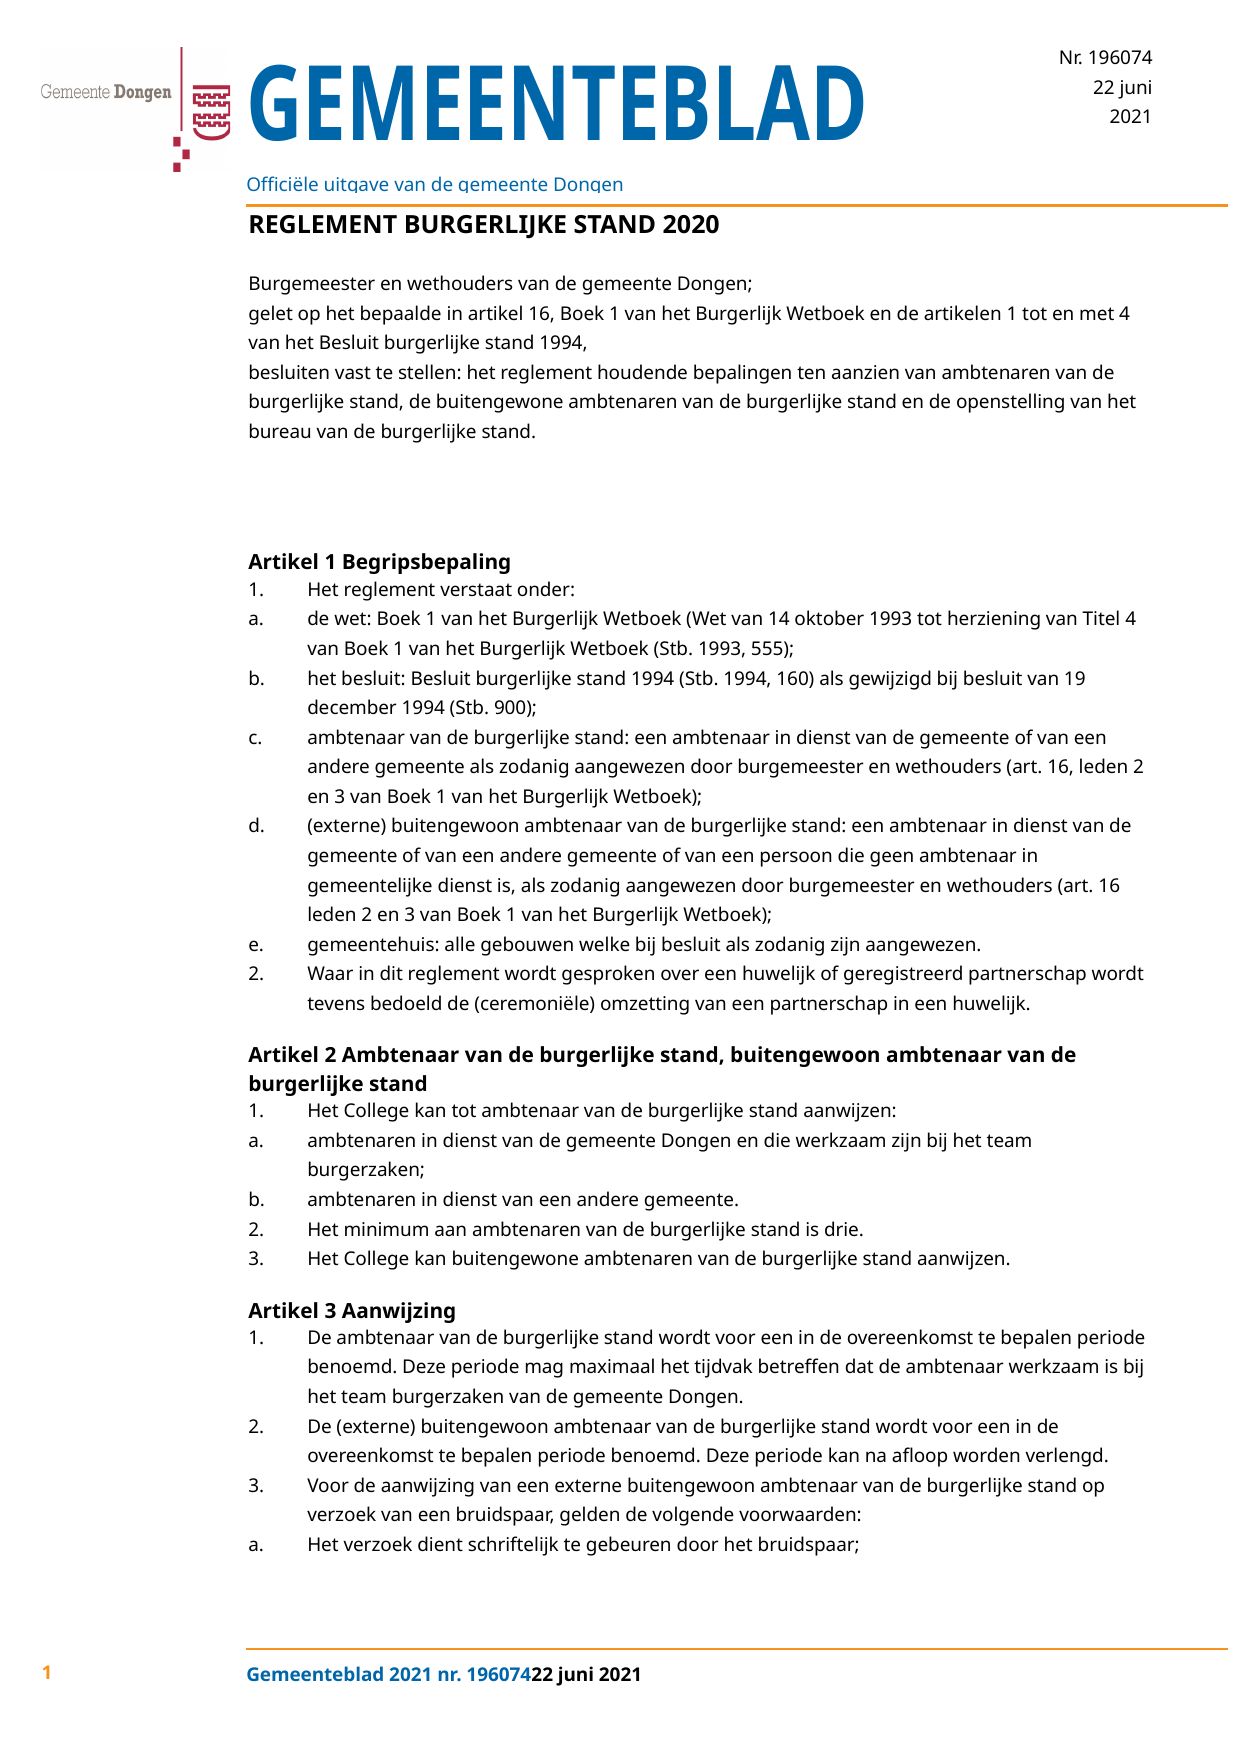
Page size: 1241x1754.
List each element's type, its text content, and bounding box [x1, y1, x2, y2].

list ambtenaar van de burgerlijke stand: een ambtenaar in dienst van de gemeente of van een andere gemeente als zodanig aangewezen door burgemeester en wethouders (art. 16, leden 2 en 3 van Boek 1 van het Burgerlijk Wetboek); [248, 724, 1152, 809]
list De ambtenaar van de burgerlijke stand wordt voor een in de overeenkomst te bepalen periode benoemd. Deze periode mag maximaal het tijdvak betreffen dat de ambtenaar werkzaam is bij het team burgerzaken van de gemeente Dongen. [248, 1324, 1152, 1409]
picture [41, 47, 231, 172]
list ambtenaren in dienst van een andere gemeente. [248, 1186, 1152, 1212]
list de wet: Boek 1 van het Burgerlijk Wetboek (Wet van 14 oktober 1993 tot herziening van Titel 4 van Boek 1 van het Burgerlijk Wetboek (Stb. 1993, 555); [248, 606, 1152, 661]
text Burgemeester en wethouders van de gemeente Dongen; [248, 270, 1152, 296]
list Voor de aanwijzing van een externe buitengewoon ambtenaar van de burgerlijke stand op verzoek van een bruidspaar, gelden de volgende voorwaarden: [248, 1472, 1152, 1527]
text gelet op het bepaalde in artikel 16, Boek 1 van het Burgerlijk Wetboek en de artikelen 1 tot en met 4 van het Besluit burgerlijke stand 1994, [248, 300, 1152, 355]
list Het College kan tot ambtenaar van de burgerlijke stand aanwijzen: [248, 1097, 1152, 1123]
text REGLEMENT BURGERLIJKE STAND 2020 [248, 207, 1152, 241]
list (externe) buitengewoon ambtenaar van de burgerlijke stand: een ambtenaar in dienst van de gemeente of van een andere gemeente of van een persoon die geen ambtenaar in gemeentelijke dienst is, als zodanig aangewezen door burgemeester en wethouders (art. 16 leden 2 en 3 van Boek 1 van het Burgerlijk Wetboek); [248, 813, 1152, 927]
list Het reglement verstaat onder: [248, 576, 1152, 602]
list De (externe) buitengewoon ambtenaar van de burgerlijke stand wordt voor een in de overeenkomst te bepalen periode benoemd. Deze periode kan na afloop worden verlengd. [248, 1413, 1152, 1468]
list Het College kan buitengewone ambtenaren van de burgerlijke stand aanwijzen. [248, 1245, 1152, 1271]
list ambtenaren in dienst van de gemeente Dongen en die werkzaam zijn bij het team burgerzaken; [248, 1127, 1152, 1182]
list Het verzoek dient schriftelijk te gebeuren door het bruidspaar; [248, 1531, 1152, 1557]
list Waar in dit reglement wordt gesproken over een huwelijk of geregistreerd partnerschap wordt tevens bedoeld de (ceremoniële) omzetting van een partnerschap in een huwelijk. [248, 961, 1152, 1016]
list Het minimum aan ambtenaren van de burgerlijke stand is drie. [248, 1216, 1152, 1241]
text Artikel 3 Aanwijzing [248, 1296, 1152, 1324]
text besluiten vast te stellen: het reglement houdende bepalingen ten aanzien van ambtenaren van de burgerlijke stand, de buitengewone ambtenaren van de burgerlijke stand en de openstelling van het bureau van de burgerlijke stand. [248, 359, 1152, 444]
list gemeentehuis: alle gebouwen welke bij besluit als zodanig zijn aangewezen. [248, 931, 1152, 957]
text Artikel 1 Begripsbepaling [248, 547, 1152, 576]
text Artikel 2 Ambtenaar van de burgerlijke stand, buitengewoon ambtenaar van de burgerlijke stand [248, 1041, 1152, 1097]
list het besluit: Besluit burgerlijke stand 1994 (Stb. 1994, 160) als gewijzigd bij besluit van 19 december 1994 (Stb. 900); [248, 665, 1152, 720]
